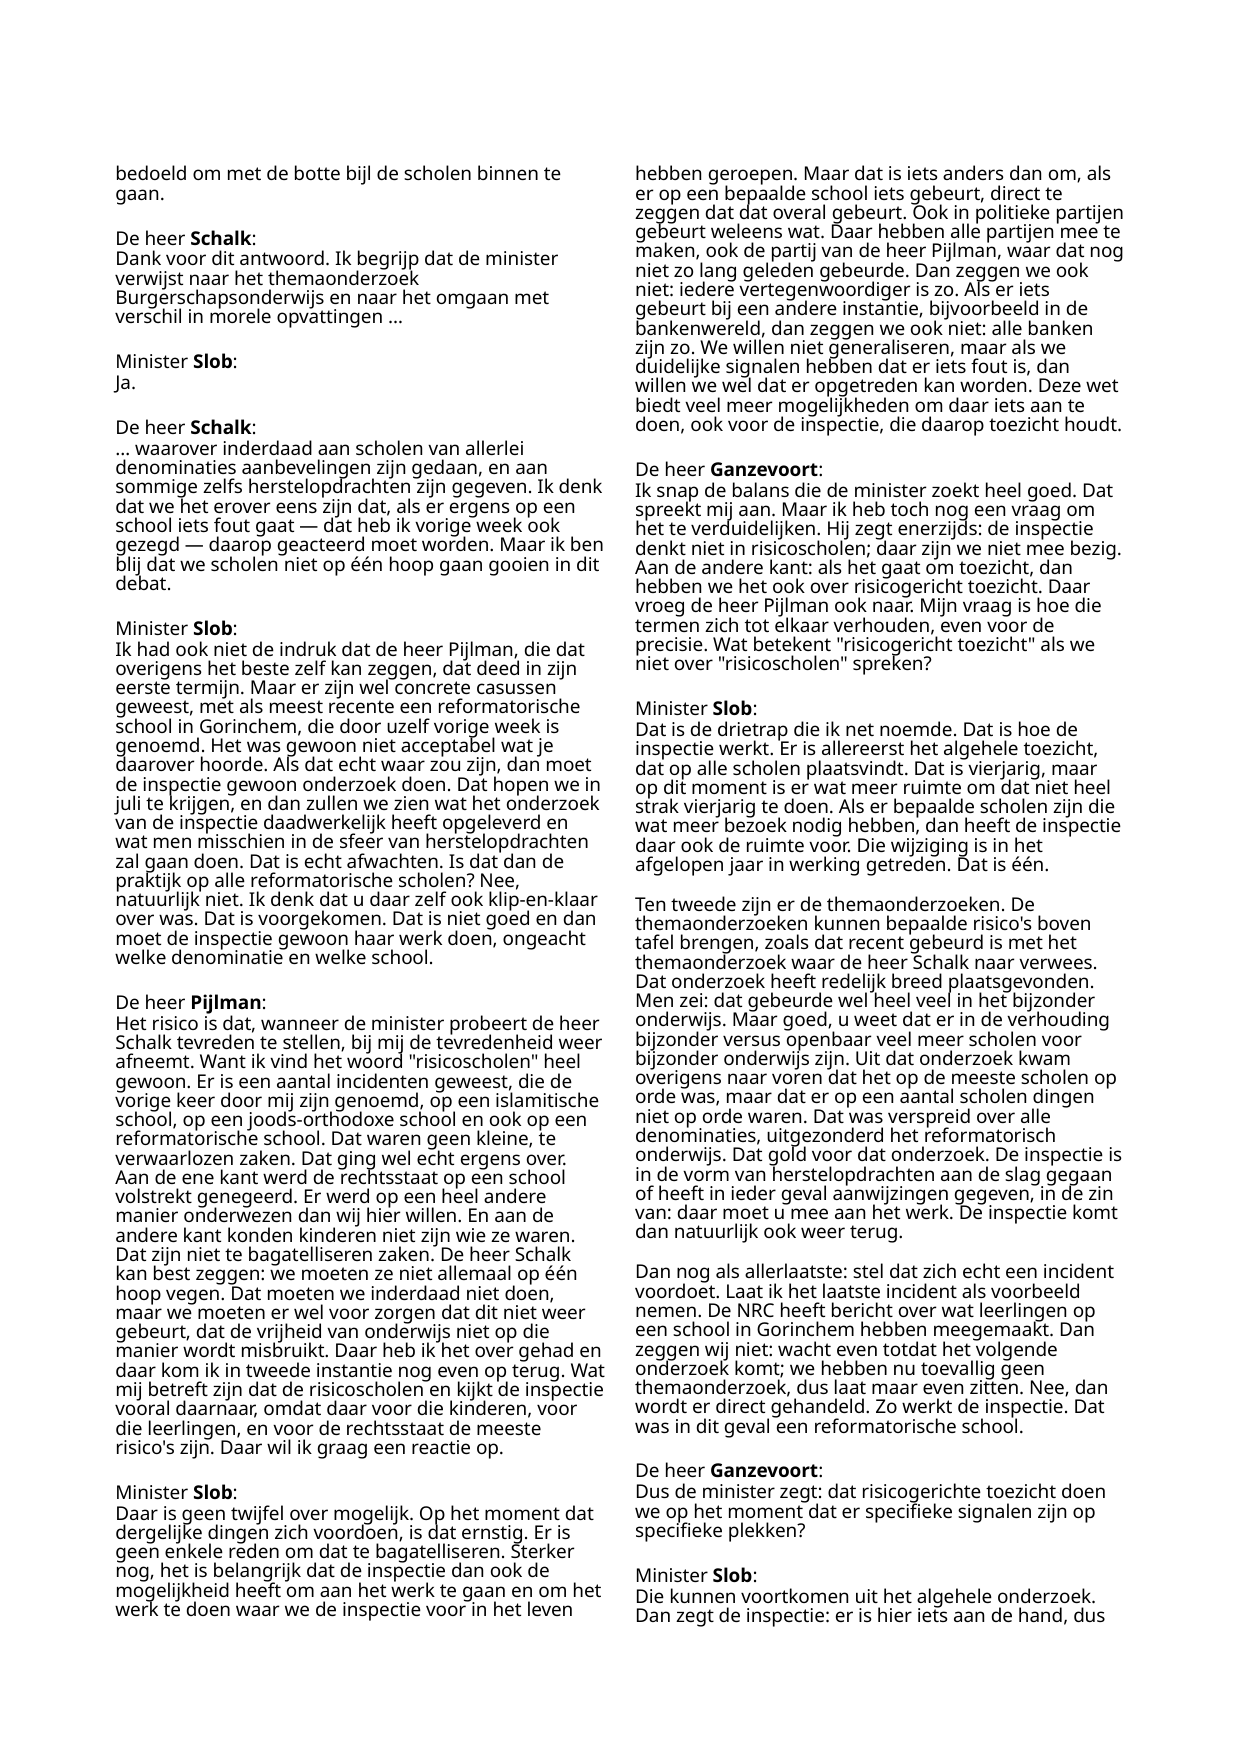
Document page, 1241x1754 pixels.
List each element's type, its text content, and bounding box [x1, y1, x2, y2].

text Minister Slob: [635, 1562, 1125, 1588]
text Minister Slob: [115, 1479, 605, 1504]
text Die kunnen voortkomen uit het algehele onderzoek. Dan zegt de inspectie: er is hier iets aan de hand, dus [635, 1588, 1125, 1626]
text De heer Ganzevoort: [635, 1458, 1125, 1483]
text Dan nog als allerlaatste: stel dat zich echt een incident voordoet. Laat ik het laatste incident als voorbeeld nemen. De NRC heeft bericht over wat leerlingen op een school in Gorinchem hebben meegemaakt. Dan zeggen wij niet: wacht even totdat het volgende onderzoek komt; we hebben nu toevallig geen themaonderzoek, dus laat maar even zitten. Nee, dan wordt er direct gehandeld. Zo werkt de inspectie. Dat was in dit geval een reformatorische school. [635, 1263, 1125, 1437]
text Minister Slob: [635, 695, 1125, 721]
text Het risico is dat, wanneer de minister probeert de heer Schalk tevreden te stellen, bij mij de tevredenheid weer afneemt. Want ik vind het woord "risicoscholen" heel gewoon. Er is een aantal incidenten geweest, die de vorige keer door mij zijn genoemd, op een islamitische school, op een joods-orthodoxe school en ook op een reformatorische school. Dat waren geen kleine, te verwaarlozen zaken. Dat ging wel echt ergens over. Aan de ene kant werd de rechtsstaat op een school volstrekt genegeerd. Er werd op een heel andere manier onderwezen dan wij hier willen. En aan de andere kant konden kinderen niet zijn wie ze waren. Dat zijn niet te bagatelliseren zaken. De heer Schalk kan best zeggen: we moeten ze niet allemaal op één hoop vegen. Dat moeten we inderdaad niet doen, maar we moeten er wel voor zorgen dat dit niet weer gebeurt, dat de vrijheid van onderwijs niet op die manier wordt misbruikt. Daar heb ik het over gehad en daar kom ik in tweede instantie nog even op terug. Wat mij betreft zijn dat de risicoscholen en kijkt de inspectie vooral daarnaar, omdat daar voor die kinderen, voor die leerlingen, en voor de rechtsstaat de meeste risico's zijn. Daar wil ik graag een reactie op. [115, 1015, 605, 1458]
text Dank voor dit antwoord. Ik begrijp dat de minister verwijst naar het themaonderzoek Burgerschapsonderwijs en naar het omgaan met verschil in morele opvattingen … [115, 250, 605, 327]
text Ik snap de balans die de minister zoekt heel goed. Dat spreekt mij aan. Maar ik heb toch nog een vraag om het te verduidelijken. Hij zegt enerzijds: de inspectie denkt niet in risicoscholen; daar zijn we niet mee bezig. Aan de andere kant: als het gaat om toezicht, dan hebben we het ook over risicogericht toezicht. Daar vroeg de heer Pijlman ook naar. Mijn vraag is hoe die termen zich tot elkaar verhouden, even voor de precisie. Wat betekent "risicogericht toezicht" als we niet over "risicoscholen" spreken? [635, 482, 1125, 674]
text Dus de minister zegt: dat risicogerichte toezicht doen we op het moment dat er specifieke signalen zijn op specifieke plekken? [635, 1483, 1125, 1541]
text Ten tweede zijn er de themaonderzoeken. De themaonderzoeken kunnen bepaalde risico's boven tafel brengen, zoals dat recent gebeurd is met het themaonderzoek waar de heer Schalk naar verwees. Dat onderzoek heeft redelijk breed plaatsgevonden. Men zei: dat gebeurde wel heel veel in het bijzonder onderwijs. Maar goed, u weet dat er in de verhouding bijzonder versus openbaar veel meer scholen voor bijzonder onderwijs zijn. Uit dat onderzoek kwam overigens naar voren dat het op de meeste scholen op orde was, maar dat er op een aantal scholen dingen niet op orde waren. Dat was verspreid over alle denominaties, uitgezonderd het reformatorisch onderwijs. Dat gold voor dat onderzoek. De inspectie is in de vorm van herstelopdrachten aan de slag gegaan of heeft in ieder geval aanwijzingen gegeven, in de zin van: daar moet u mee aan het werk. De inspectie komt dan natuurlijk ook weer terug. [635, 896, 1125, 1243]
text Ja. [115, 374, 605, 393]
text Ik had ook niet de indruk dat de heer Pijlman, die dat overigens het beste zelf kan zeggen, dat deed in zijn eerste termijn. Maar er zijn wel concrete casussen geweest, met als meest recente een reformatorische school in Gorinchem, die door uzelf vorige week is genoemd. Het was gewoon niet acceptabel wat je daarover hoorde. Als dat echt waar zou zijn, dan moet de inspectie gewoon onderzoek doen. Dat hopen we in juli te krijgen, en dan zullen we zien wat het onderzoek van de inspectie daadwerkelijk heeft opgeleverd en wat men misschien in de sfeer van herstelopdrachten zal gaan doen. Dat is echt afwachten. Is dat dan de praktijk op alle reformatorische scholen? Nee, natuurlijk niet. Ik denk dat u daar zelf ook klip-en-klaar over was. Dat is voorgekomen. Dat is niet goed en dan moet de inspectie gewoon haar werk doen, ongeacht welke denominatie en welke school. [115, 641, 605, 968]
text bedoeld om met de botte bijl de scholen binnen te gaan. [115, 165, 605, 204]
text Minister Slob: [115, 348, 605, 374]
text De heer Schalk: [115, 414, 605, 440]
text De heer Pijlman: [115, 989, 605, 1015]
text Minister Slob: [115, 615, 605, 641]
text hebben geroepen. Maar dat is iets anders dan om, als er op een bepaalde school iets gebeurt, direct te zeggen dat dat overal gebeurt. Ook in politieke partijen gebeurt weleens wat. Daar hebben alle partijen mee te maken, ook de partij van de heer Pijlman, waar dat nog niet zo lang geleden gebeurde. Dan zeggen we ook niet: iedere vertegenwoordiger is zo. Als er iets gebeurt bij een andere instantie, bijvoorbeeld in de bankenwereld, dan zeggen we ook niet: alle banken zijn zo. We willen niet generaliseren, maar als we duidelijke signalen hebben dat er iets fout is, dan willen we wel dat er opgetreden kan worden. Deze wet biedt veel meer mogelijkheden om daar iets aan te doen, ook voor de inspectie, die daarop toezicht houdt. [635, 165, 1125, 435]
text De heer Ganzevoort: [635, 456, 1125, 482]
text … waarover inderdaad aan scholen van allerlei denominaties aanbevelingen zijn gedaan, en aan sommige zelfs herstelopdrachten zijn gegeven. Ik denk dat we het erover eens zijn dat, als er ergens op een school iets fout gaat — dat heb ik vorige week ook gezegd — daarop geacteerd moet worden. Maar ik ben blij dat we scholen niet op één hoop gaan gooien in dit debat. [115, 440, 605, 594]
text Dat is de drietrap die ik net noemde. Dat is hoe de inspectie werkt. Er is allereerst het algehele toezicht, dat op alle scholen plaatsvindt. Dat is vierjarig, maar op dit moment is er wat meer ruimte om dat niet heel strak vierjarig te doen. Als er bepaalde scholen zijn die wat meer bezoek nodig hebben, dan heeft de inspectie daar ook de ruimte voor. Die wijziging is in het afgelopen jaar in werking getreden. Dat is één. [635, 721, 1125, 875]
text Daar is geen twijfel over mogelijk. Op het moment dat dergelijke dingen zich voordoen, is dat ernstig. Er is geen enkele reden om dat te bagatelliseren. Sterker nog, het is belangrijk dat de inspectie dan ook de mogelijkheid heeft om aan het werk te gaan en om het werk te doen waar we de inspectie voor in het leven [115, 1504, 605, 1620]
text De heer Schalk: [115, 225, 605, 250]
